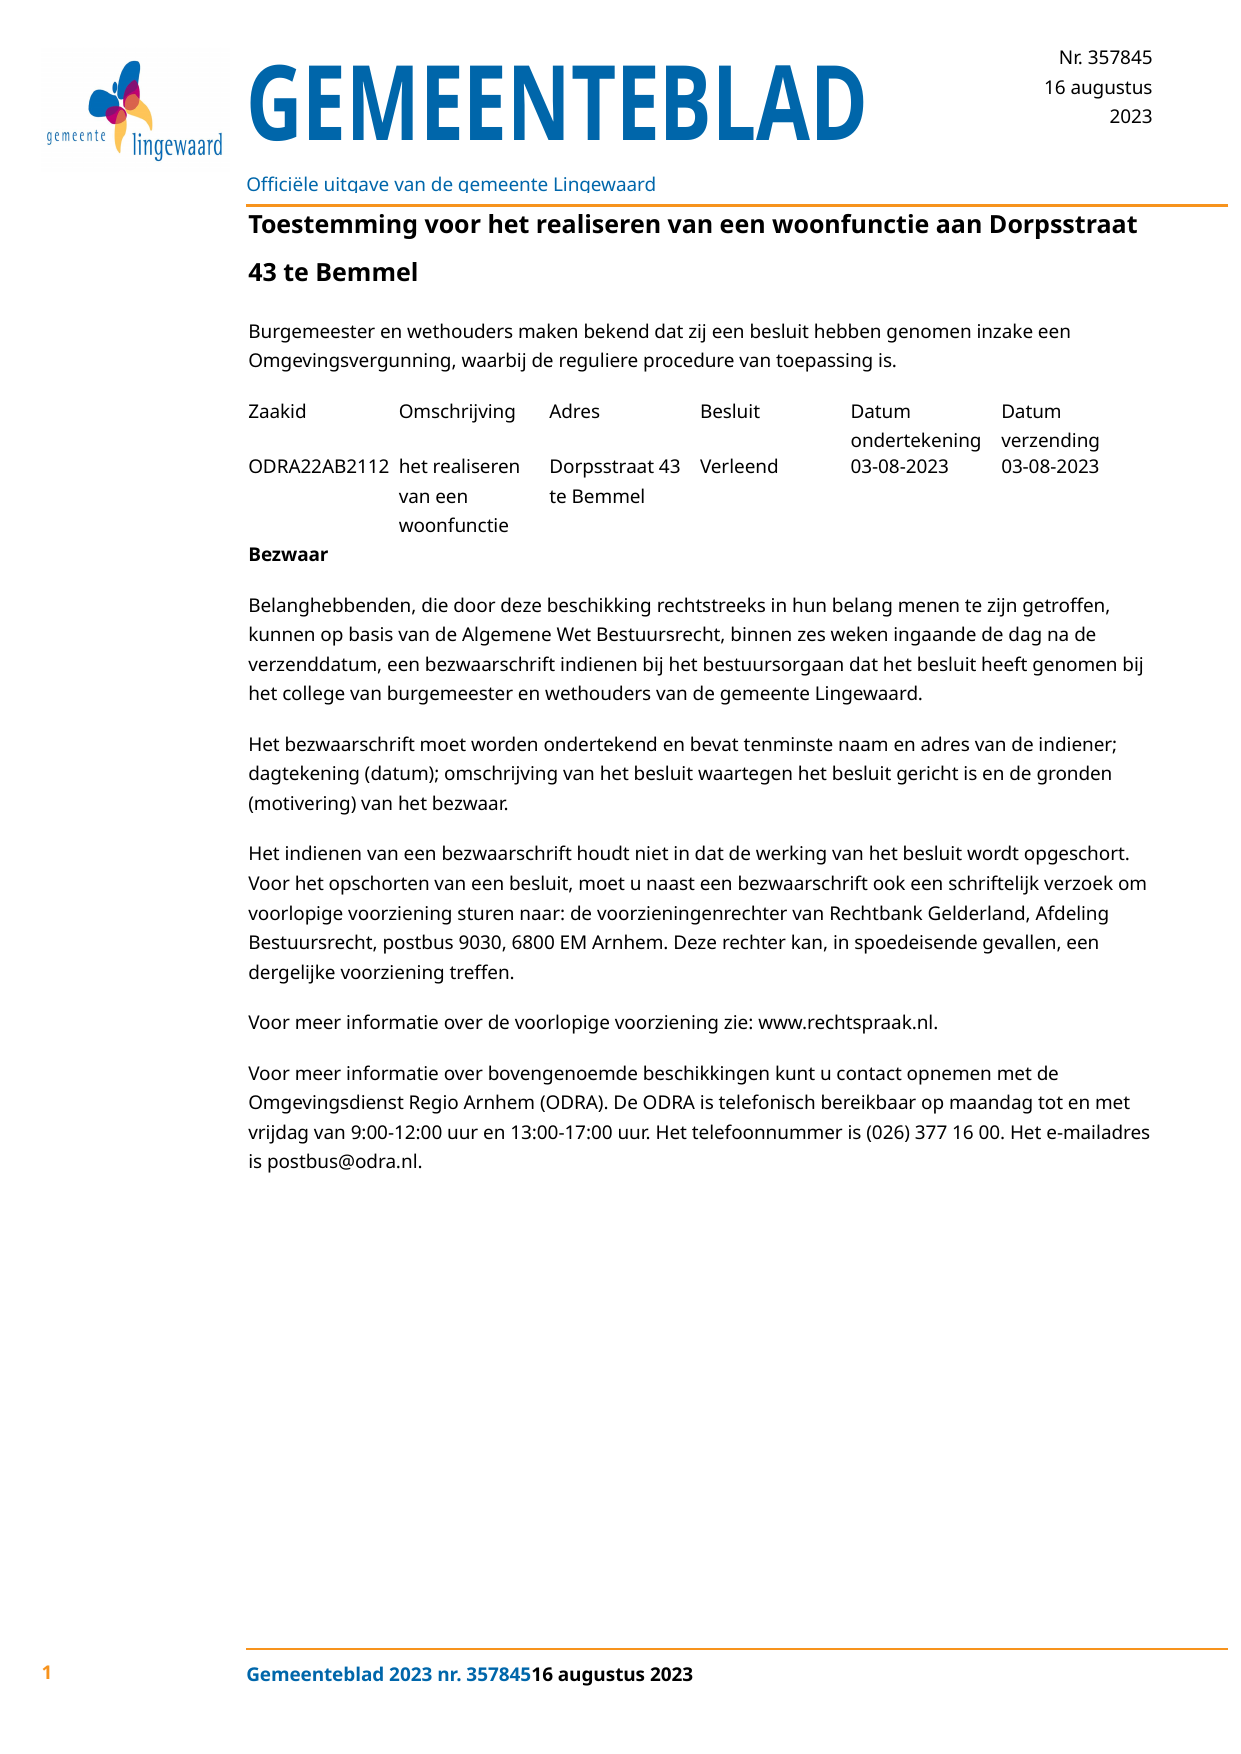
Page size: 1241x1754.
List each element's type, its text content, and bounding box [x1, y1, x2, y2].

table_header Datum ondertekening [850, 398, 1001, 453]
text Burgemeester en wethouders maken bekend dat zij een besluit hebben genomen inzake een Omgevingsvergunning, waarbij de reguliere procedure van toepassing is. [248, 318, 1152, 373]
table_header Omschrijving [399, 398, 549, 453]
table_header Adres [549, 398, 700, 453]
table_header Zaakid [248, 398, 398, 453]
table_cell ODRA22AB2112 [248, 453, 398, 538]
text Belanghebbenden, die door deze beschikking rechtstreeks in hun belang menen te zijn getroffen, kunnen op basis van de Algemene Wet Bestuursrecht, binnen zes weken ingaande de dag na de verzenddatum, een bezwaarschrift indienen bij het bestuursorgaan dat het besluit heeft genomen bij het college van burgemeester en wethouders van de gemeente Lingewaard. [248, 592, 1152, 706]
text Toestemming voor het realiseren van een woonfunctie aan Dorpsstraat 43 te Bemmel [248, 207, 1152, 288]
table_cell Dorpsstraat 43 te Bemmel [549, 453, 700, 538]
picture [41, 47, 231, 172]
text Het bezwaarschrift moet worden ondertekend en bevat tenminste naam en adres van de indiener; dagtekening (datum); omschrijving van het besluit waartegen het besluit gericht is en de gronden (motivering) van het bezwaar. [248, 731, 1152, 816]
table_cell 03-08-2023 [850, 453, 1001, 538]
text Het indienen van een bezwaarschrift houdt niet in dat de werking van het besluit wordt opgeschort. Voor het opschorten van een besluit, moet u naast een bezwaarschrift ook een schriftelijk verzoek om voorlopige voorziening sturen naar: de voorzieningenrechter van Rechtbank Gelderland, Afdeling Bestuursrecht, postbus 9030, 6800 EM Arnhem. Deze rechter kan, in spoedeisende gevallen, een dergelijke voorziening treffen. [248, 841, 1152, 985]
table_header Besluit [700, 398, 850, 453]
text Bezwaar [248, 541, 1152, 567]
table_cell 03-08-2023 [1001, 453, 1152, 538]
text Voor meer informatie over bovengenoemde beschikkingen kunt u contact opnemen met de Omgevingsdienst Regio Arnhem (ODRA). De ODRA is telefonisch bereikbaar op maandag tot en met vrijdag van 9:00-12:00 uur en 13:00-17:00 uur. Het telefoonnummer is (026) 377 16 00. Het e-mailadres is postbus@odra.nl. [248, 1060, 1152, 1174]
text Voor meer informatie over de voorlopige voorziening zie: www.rechtspraak.nl. [248, 1009, 1152, 1035]
table_cell Verleend [700, 453, 850, 538]
table_cell het realiseren van een woonfunctie [399, 453, 549, 538]
table_header Datum verzending [1001, 398, 1152, 453]
